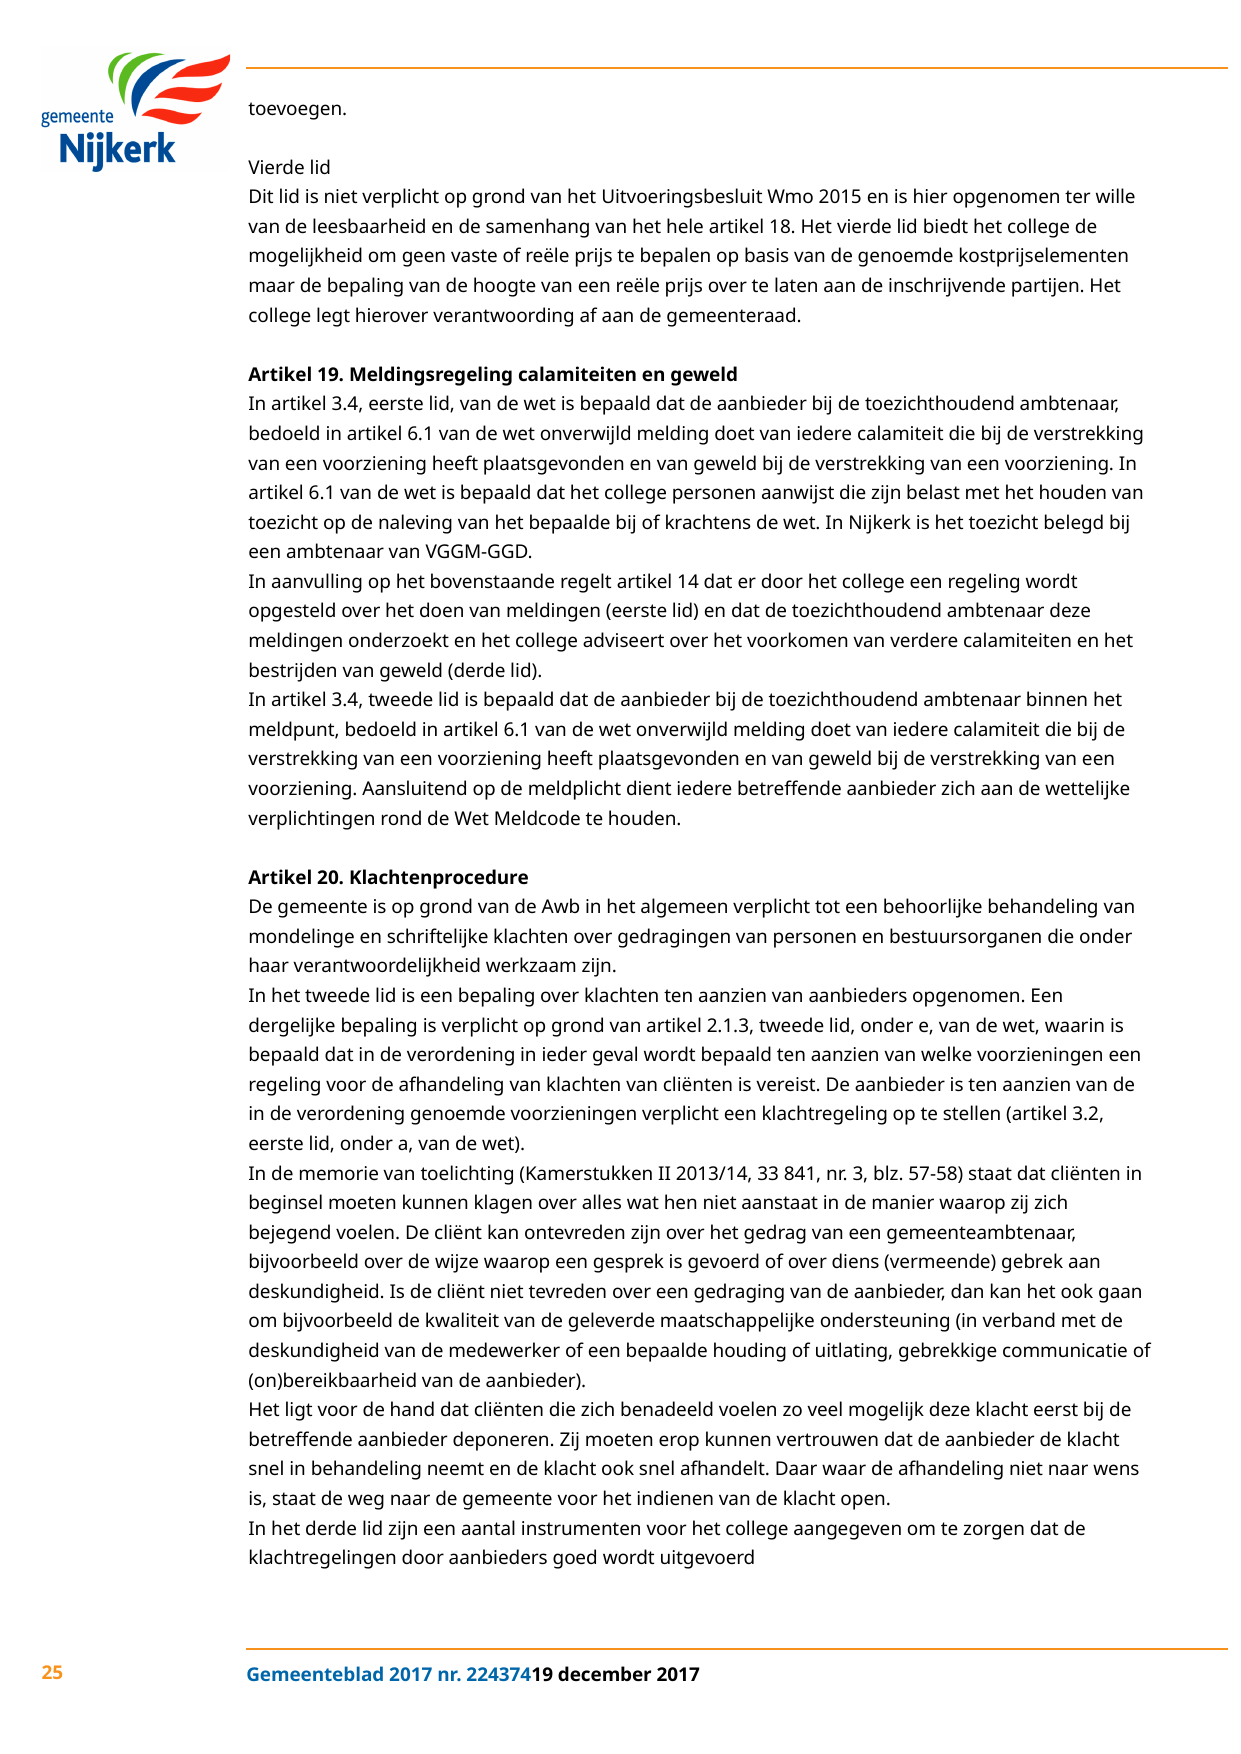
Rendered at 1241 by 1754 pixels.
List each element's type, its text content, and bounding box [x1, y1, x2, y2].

text In aanvulling op het bovenstaande regelt artikel 14 dat er door het college een regeling wordt opgesteld over het doen van meldingen (eerste lid) en dat de toezichthoudend ambtenaar deze meldingen onderzoekt en het college adviseert over het voorkomen van verdere calamiteiten en het bestrijden van geweld (derde lid). [248, 568, 1152, 683]
text In de memorie van toelichting (Kamerstukken II 2013/14, 33 841, nr. 3, blz. 57-58) staat dat cliënten in beginsel moeten kunnen klagen over alles wat hen niet aanstaat in de manier waarop zij zich bejegend voelen. De cliënt kan ontevreden zijn over het gedrag van een gemeenteambtenaar, bijvoorbeeld over de wijze waarop een gesprek is gevoerd of over diens (vermeende) gebrek aan deskundigheid. Is de cliënt niet tevreden over een gedraging van de aanbieder, dan kan het ook gaan om bijvoorbeeld de kwaliteit van de geleverde maatschappelijke ondersteuning (in verband met de deskundigheid van de medewerker of een bepaalde houding of uitlating, gebrekkige communicatie of (on)bereikbaarheid van de aanbieder). [248, 1160, 1152, 1393]
text toevoegen. [248, 95, 1152, 121]
text Artikel 19. Meldingsregeling calamiteiten en geweld [248, 361, 1152, 387]
text Dit lid is niet verplicht op grond van het Uitvoeringsbesluit Wmo 2015 en is hier opgenomen ter wille van de leesbaarheid en de samenhang van het hele artikel 18. Het vierde lid biedt het college de mogelijkheid om geen vaste of reële prijs te bepalen op basis van de genoemde kostprijselementen maar de bepaling van de hoogte van een reële prijs over te laten aan de inschrijvende partijen. Het college legt hierover verantwoording af aan de gemeenteraad. [248, 183, 1152, 328]
text Artikel 20. Klachtenprocedure [248, 864, 1152, 890]
text De gemeente is op grond van de Awb in het algemeen verplicht tot een behoorlijke behandeling van mondelinge en schriftelijke klachten over gedragingen van personen en bestuursorganen die onder haar verantwoordelijkheid werkzaam zijn. [248, 893, 1152, 978]
text In het derde lid zijn een aantal instrumenten voor het college aangegeven om te zorgen dat de klachtregelingen door aanbieders goed wordt uitgevoerd [248, 1515, 1152, 1570]
text Het ligt voor de hand dat cliënten die zich benadeeld voelen zo veel mogelijk deze klacht eerst bij de betreffende aanbieder deponeren. Zij moeten erop kunnen vertrouwen dat de aanbieder de klacht snel in behandeling neemt en de klacht ook snel afhandelt. Daar waar de afhandeling niet naar wens is, staat de weg naar de gemeente voor het indienen van de klacht open. [248, 1396, 1152, 1511]
text In het tweede lid is een bepaling over klachten ten aanzien van aanbieders opgenomen. Een dergelijke bepaling is verplicht op grond van artikel 2.1.3, tweede lid, onder e, van de wet, waarin is bepaald dat in de verordening in ieder geval wordt bepaald ten aanzien van welke voorzieningen een regeling voor de afhandeling van klachten van cliënten is vereist. De aanbieder is ten aanzien van de in de verordening genoemde voorzieningen verplicht een klachtregeling op te stellen (artikel 3.2, eerste lid, onder a, van de wet). [248, 982, 1152, 1156]
text In artikel 3.4, eerste lid, van de wet is bepaald dat de aanbieder bij de toezichthoudend ambtenaar, bedoeld in artikel 6.1 van de wet onverwijld melding doet van iedere calamiteit die bij de verstrekking van een voorziening heeft plaatsgevonden en van geweld bij de verstrekking van een voorziening. In artikel 6.1 van de wet is bepaald dat het college personen aanwijst die zijn belast met het houden van toezicht op de naleving van het bepaalde bij of krachtens de wet. In Nijkerk is het toezicht belegd bij een ambtenaar van VGGM-GGD. [248, 391, 1152, 564]
picture [41, 47, 231, 172]
text Vierde lid [248, 154, 1152, 180]
text In artikel 3.4, tweede lid is bepaald dat de aanbieder bij de toezichthoudend ambtenaar binnen het meldpunt, bedoeld in artikel 6.1 van de wet onverwijld melding doet van iedere calamiteit die bij de verstrekking van een voorziening heeft plaatsgevonden en van geweld bij de verstrekking van een voorziening. Aansluitend op de meldplicht dient iedere betreffende aanbieder zich aan de wettelijke verplichtingen rond de Wet Meldcode te houden. [248, 686, 1152, 831]
